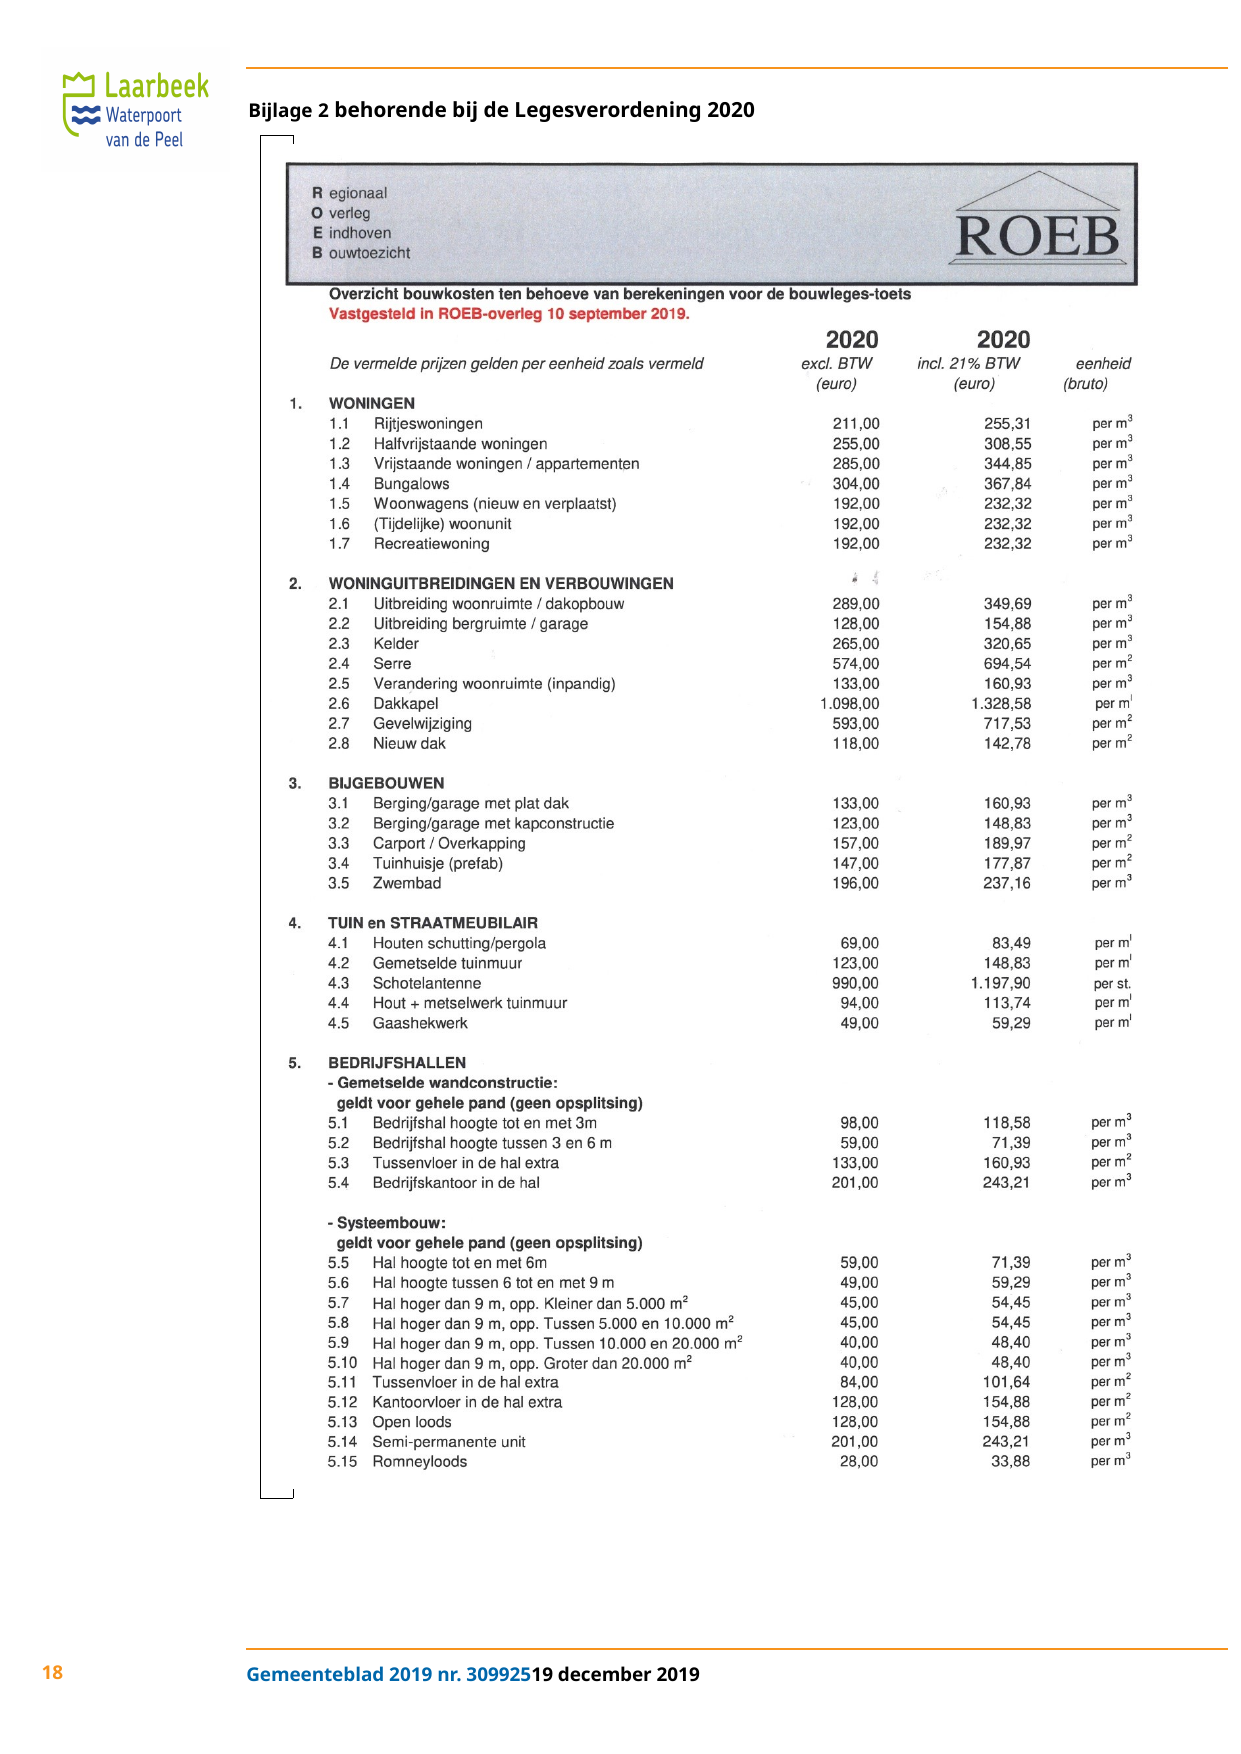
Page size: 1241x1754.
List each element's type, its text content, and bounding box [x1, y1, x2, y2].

text Bijlage 2 behorende bij de Legesverordening 2020 [248, 95, 1152, 123]
picture [268, 144, 1155, 1489]
picture [41, 47, 231, 172]
